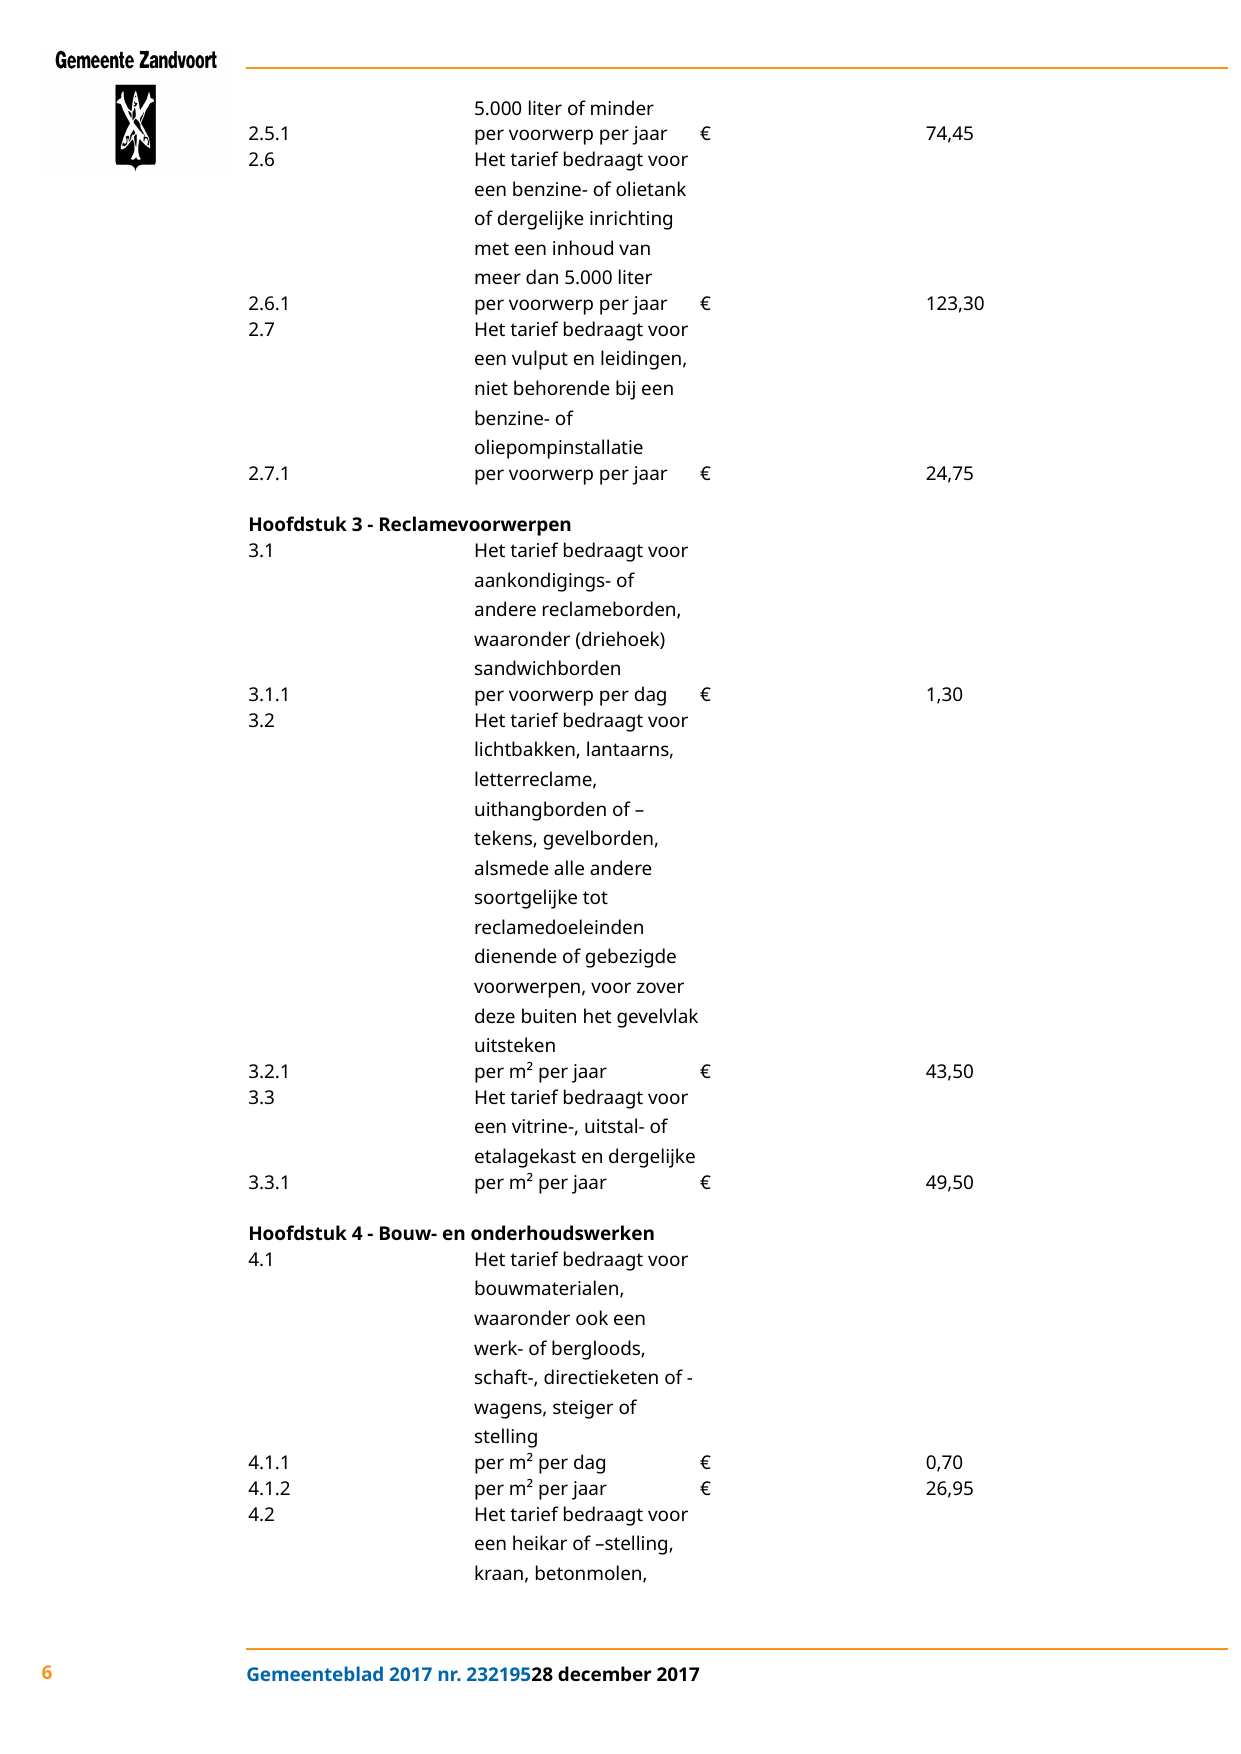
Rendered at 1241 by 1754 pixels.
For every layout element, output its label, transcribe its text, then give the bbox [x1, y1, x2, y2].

table_cell 4.1.2 [248, 1475, 474, 1501]
table_cell 4.1 [248, 1246, 474, 1449]
table_cell [926, 316, 1152, 460]
table_cell [926, 537, 1152, 681]
table_cell Het tarief bedraagt voor een vitrine-, uitstal- of etalagekast en dergelijke [474, 1084, 700, 1169]
table_cell [248, 486, 474, 512]
table_cell [474, 486, 700, 512]
table_cell Hoofdstuk 3 - Reclamevoorwerpen [248, 512, 700, 537]
table_cell per voorwerp per jaar [474, 460, 700, 486]
table_cell 3.2.1 [248, 1058, 474, 1084]
table_cell [700, 1220, 926, 1246]
table_cell 2.7 [248, 316, 474, 460]
table_cell [700, 512, 926, 537]
table_cell [926, 95, 1152, 121]
table_cell per m² per dag [474, 1449, 700, 1475]
table_cell Het tarief bedraagt voor lichtbakken, lantaarns, letterreclame, uithangborden of –tekens, gevelborden, alsmede alle andere soortgelijke tot reclamedoeleinden dienende of gebezigde voorwerpen, voor zover deze buiten het gevelvlak uitsteken [474, 707, 700, 1058]
table_cell 2.6.1 [248, 290, 474, 316]
table_cell [700, 1084, 926, 1169]
table_cell [248, 95, 474, 121]
table_cell [926, 1220, 1152, 1246]
table_cell per voorwerp per jaar [474, 121, 700, 146]
table_cell [926, 512, 1152, 537]
table_cell Het tarief bedraagt voor aankondigings- of andere reclameborden, waaronder (driehoek) sandwichborden [474, 537, 700, 681]
table_cell [700, 146, 926, 290]
table_cell 26,95 [926, 1475, 1152, 1501]
table_cell [926, 1501, 1152, 1586]
table_cell Hoofdstuk 4 - Bouw- en onderhoudswerken [248, 1220, 700, 1246]
table_cell 2.6 [248, 146, 474, 290]
table_cell [926, 1195, 1152, 1220]
table_cell 3.3.1 [248, 1169, 474, 1194]
table_cell per voorwerp per dag [474, 681, 700, 707]
table_cell € [700, 121, 926, 146]
table_cell [926, 146, 1152, 290]
table_cell [926, 1084, 1152, 1169]
table_cell 24,75 [926, 460, 1152, 486]
table_cell € [700, 1058, 926, 1084]
table_cell [700, 1501, 926, 1586]
table_cell 49,50 [926, 1169, 1152, 1194]
table_cell 0,70 [926, 1449, 1152, 1475]
table_cell 74,45 [926, 121, 1152, 146]
table_cell Het tarief bedraagt voor een vulput en leidingen, niet behorende bij een benzine- of oliepompinstallatie [474, 316, 700, 460]
table_cell 4.2 [248, 1501, 474, 1586]
table_cell [700, 1246, 926, 1449]
table_cell 43,50 [926, 1058, 1152, 1084]
table_cell 3.3 [248, 1084, 474, 1169]
table_cell € [700, 1169, 926, 1194]
table_cell [700, 707, 926, 1058]
table_cell [700, 316, 926, 460]
table_cell [700, 537, 926, 681]
table_cell per m² per jaar [474, 1475, 700, 1501]
table_cell € [700, 290, 926, 316]
table_cell Het tarief bedraagt voor een benzine- of olietank of dergelijke inrichting met een inhoud van meer dan 5.000 liter [474, 146, 700, 290]
table_cell € [700, 681, 926, 707]
table_cell 2.5.1 [248, 121, 474, 146]
table_cell per voorwerp per jaar [474, 290, 700, 316]
table_cell 5.000 liter of minder [474, 95, 700, 121]
table_cell € [700, 1475, 926, 1501]
table_cell 3.1.1 [248, 681, 474, 707]
table_cell [700, 486, 926, 512]
table_cell € [700, 1449, 926, 1475]
table_cell 2.7.1 [248, 460, 474, 486]
table_cell [248, 1195, 474, 1220]
table_cell [926, 707, 1152, 1058]
table_cell € [700, 460, 926, 486]
table_cell [926, 1246, 1152, 1449]
table_cell 1,30 [926, 681, 1152, 707]
table_cell Het tarief bedraagt voor bouwmaterialen, waaronder ook een werk- of bergloods, schaft-, directieketen of -wagens, steiger of stelling [474, 1246, 700, 1449]
table_cell per m² per jaar [474, 1058, 700, 1084]
table_cell [700, 1195, 926, 1220]
table_cell [926, 486, 1152, 512]
table_cell [700, 95, 926, 121]
table_cell 3.2 [248, 707, 474, 1058]
table_cell 123,30 [926, 290, 1152, 316]
table_cell [474, 1195, 700, 1220]
table_cell Het tarief bedraagt voor een heikar of –stelling, kraan, betonmolen, [474, 1501, 700, 1586]
table_cell per m² per jaar [474, 1169, 700, 1194]
table_cell 3.1 [248, 537, 474, 681]
picture [41, 47, 231, 172]
table_cell 4.1.1 [248, 1449, 474, 1475]
